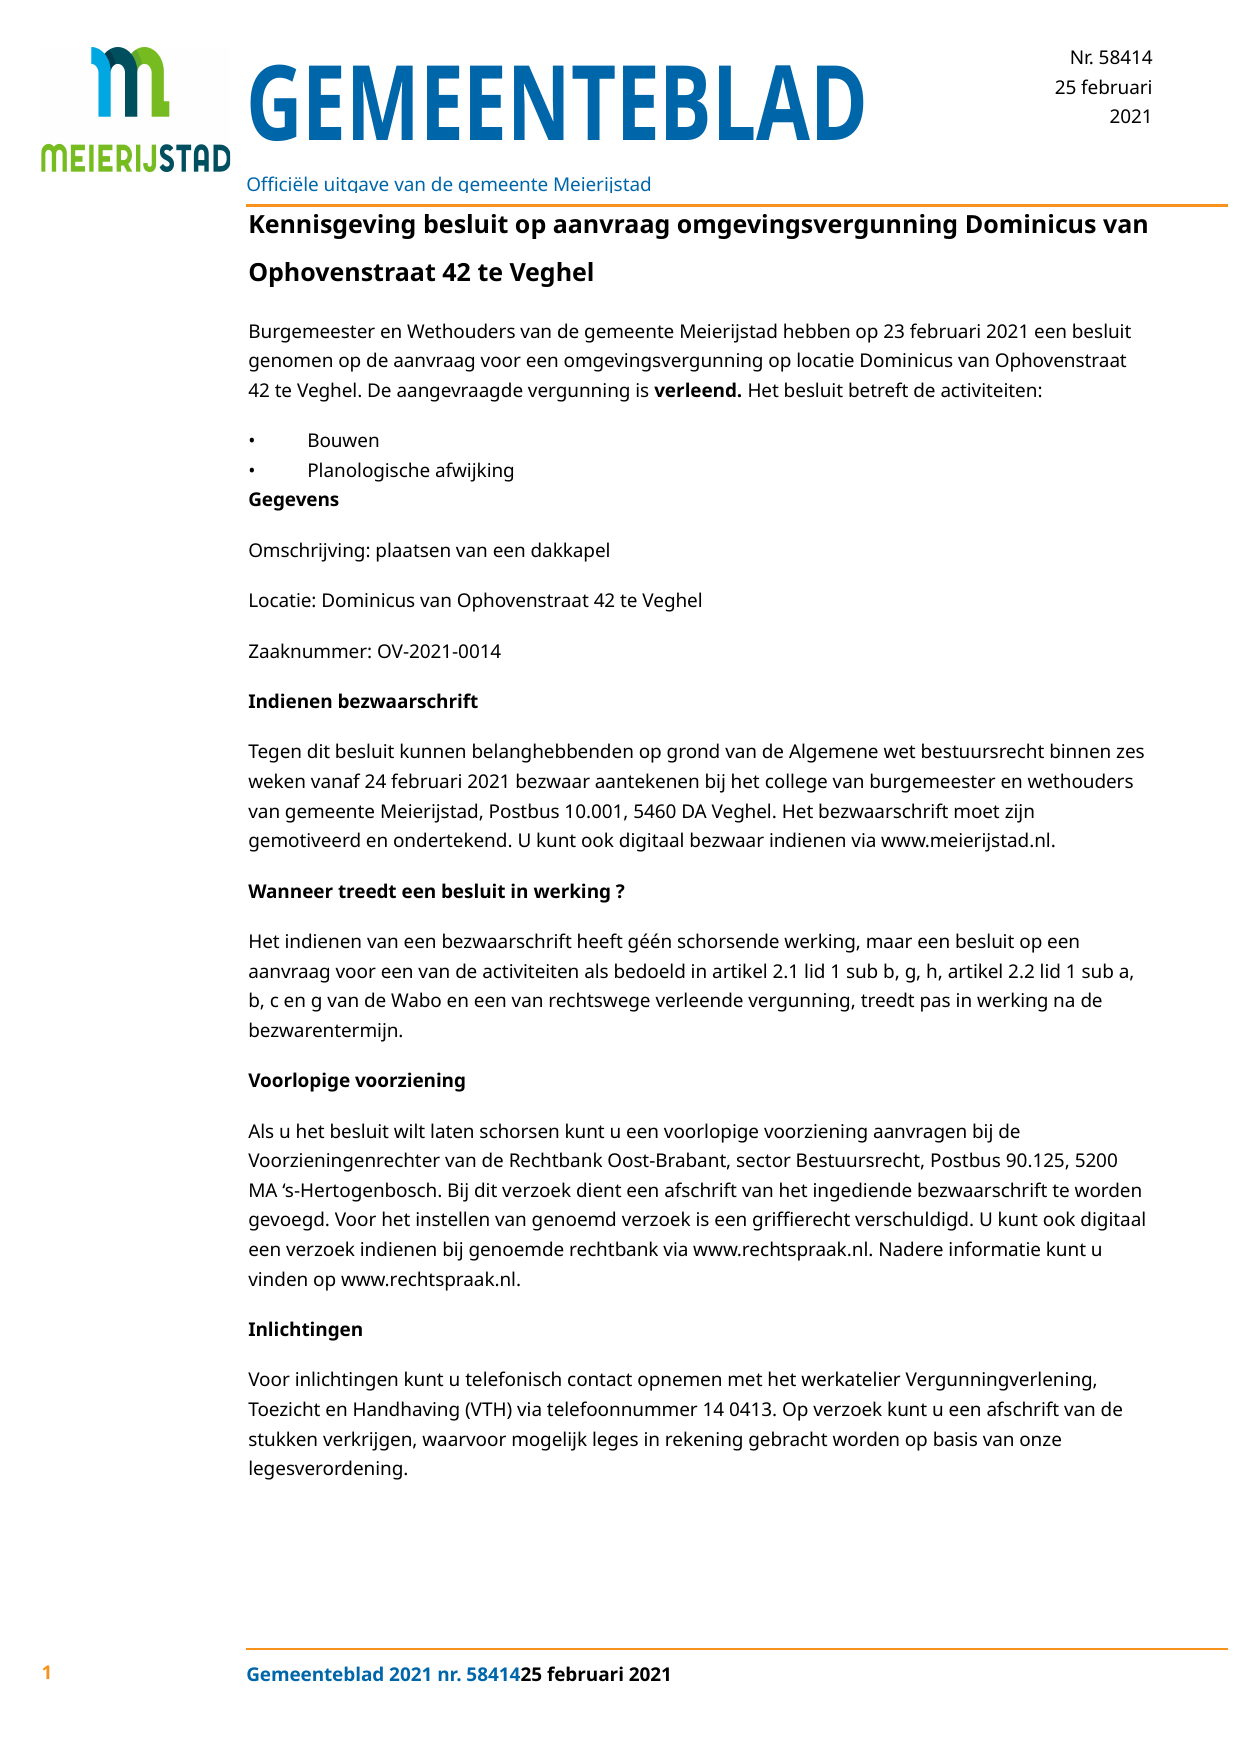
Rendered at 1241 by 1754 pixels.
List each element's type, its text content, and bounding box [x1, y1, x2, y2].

text Gegevens [248, 487, 1152, 512]
list Planologische afwijking [248, 457, 1152, 483]
text Tegen dit besluit kunnen belanghebbenden op grond van de Algemene wet bestuursrecht binnen zes weken vanaf 24 februari 2021 bezwaar aantekenen bij het college van burgemeester en wethouders van gemeente Meierijstad, Postbus 10.001, 5460 DA Veghel. Het bezwaarschrift moet zijn gemotiveerd en ondertekend. U kunt ook digitaal bezwaar indienen via www.meierijstad.nl. [248, 739, 1152, 853]
picture [41, 47, 231, 172]
text Indienen bezwaarschrift [248, 688, 1152, 714]
text Kennisgeving besluit op aanvraag omgevingsvergunning Dominicus van Ophovenstraat 42 te Veghel [248, 207, 1152, 288]
text Voorlopige voorziening [248, 1067, 1152, 1093]
text Burgemeester en Wethouders van de gemeente Meierijstad hebben op 23 februari 2021 een besluit genomen op de aanvraag voor een omgevingsvergunning op locatie Dominicus van Ophovenstraat 42 te Veghel. De aangevraagde vergunning is verleend. Het besluit betreft de activiteiten: [248, 318, 1152, 403]
text Zaaknummer: OV-2021-0014 [248, 638, 1152, 664]
text Omschrijving: plaatsen van een dakkapel [248, 537, 1152, 563]
list Bouwen [248, 427, 1152, 453]
text Wanneer treedt een besluit in werking ? [248, 878, 1152, 904]
text Als u het besluit wilt laten schorsen kunt u een voorlopige voorziening aanvragen bij de Voorzieningenrechter van de Rechtbank Oost-Brabant, sector Bestuursrecht, Postbus 90.125, 5200 MA ‘s-Hertogenbosch. Bij dit verzoek dient een afschrift van het ingediende bezwaarschrift te worden gevoegd. Voor het instellen van genoemd verzoek is een griffierecht verschuldigd. U kunt ook digitaal een verzoek indienen bij genoemde rechtbank via www.rechtspraak.nl. Nadere informatie kunt u vinden op www.rechtspraak.nl. [248, 1118, 1152, 1292]
text Voor inlichtingen kunt u telefonisch contact opnemen met het werkatelier Vergunningverlening, Toezicht en Handhaving (VTH) via telefoonnummer 14 0413. Op verzoek kunt u een afschrift van de stukken verkrijgen, waarvoor mogelijk leges in rekening gebracht worden op basis van onze legesverordening. [248, 1367, 1152, 1481]
text Het indienen van een bezwaarschrift heeft géén schorsende werking, maar een besluit op een aanvraag voor een van de activiteiten als bedoeld in artikel 2.1 lid 1 sub b, g, h, artikel 2.2 lid 1 sub a, b, c en g van de Wabo en een van rechtswege verleende vergunning, treedt pas in werking na de bezwarentermijn. [248, 928, 1152, 1043]
text Inlichtingen [248, 1316, 1152, 1342]
text Locatie: Dominicus van Ophovenstraat 42 te Veghel [248, 587, 1152, 613]
